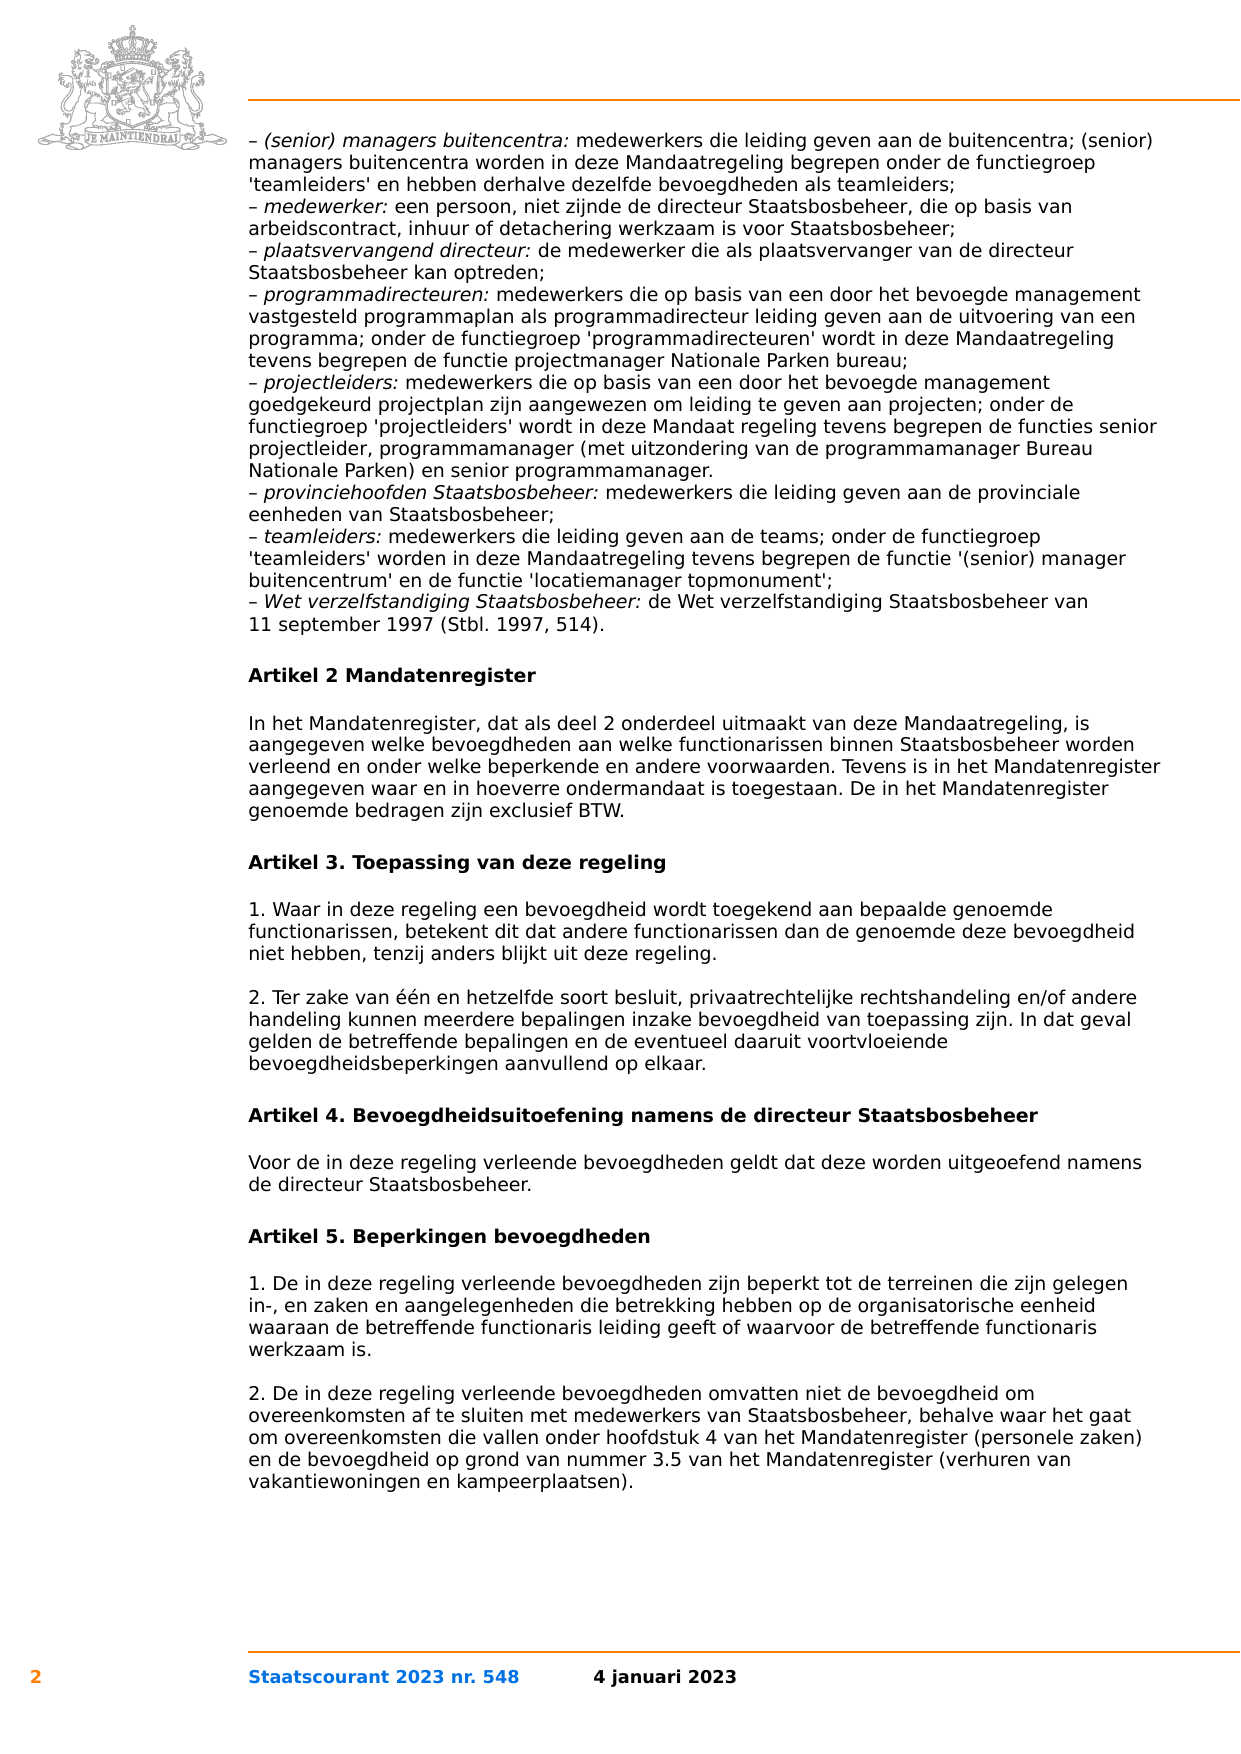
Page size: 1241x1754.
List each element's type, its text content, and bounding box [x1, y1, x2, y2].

text – teamleiders: medewerkers die leiding geven aan de teams; onder de functiegroep 'teamleiders' worden in deze Mandaatregeling tevens begrepen de functie '(senior) manager buitencentrum' en de functie 'locatiemanager topmonument'; [248, 526, 1163, 591]
text 1. Waar in deze regeling een bevoegdheid wordt toegekend aan bepaalde genoemde functionarissen, betekent dit dat andere functionarissen dan de genoemde deze bevoegdheid niet hebben, tenzij anders blijkt uit deze regeling. [248, 899, 1163, 965]
text 1. De in deze regeling verleende bevoegdheden zijn beperkt tot de terreinen die zijn gelegen in-, en zaken en aangelegenheden die betrekking hebben op de organisatorische eenheid waaraan de betreffende functionaris leiding geeft of waarvoor de betreffende functionaris werkzaam is. [248, 1273, 1163, 1361]
text – (senior) managers buitencentra: medewerkers die leiding geven aan de buitencentra; (senior) managers buitencentra worden in deze Mandaatregeling begrepen onder de functiegroep 'teamleiders' en hebben derhalve dezelfde bevoegdheden als teamleiders; [248, 130, 1163, 196]
text – plaatsvervangend directeur: de medewerker die als plaatsvervanger van de directeur Staatsbosbeheer kan optreden; [248, 240, 1163, 284]
text 2. De in deze regeling verleende bevoegdheden omvatten niet de bevoegdheid om overeenkomsten af te sluiten met medewerkers van Staatsbosbeheer, behalve waar het gaat om overeenkomsten die vallen onder hoofdstuk 4 van het Mandatenregister (personele zaken) en de bevoegdheid op grond van nummer 3.5 van het Mandatenregister (verhuren van vakantiewoningen en kampeerplaatsen). [248, 1383, 1163, 1493]
text 2. Ter zake van één en hetzelfde soort besluit, privaatrechtelijke rechtshandeling en/of andere handeling kunnen meerdere bepalingen inzake bevoegdheid van toepassing zijn. In dat geval gelden de betreffende bepalingen en de eventueel daaruit voortvloeiende bevoegdheidsbeperkingen aanvullend op elkaar. [248, 987, 1163, 1075]
text – medewerker: een persoon, niet zijnde de directeur Staatsbosbeheer, die op basis van arbeidscontract, inhuur of detachering werkzaam is voor Staatsbosbeheer; [248, 196, 1163, 240]
text – Wet verzelfstandiging Staatsbosbeheer: de Wet verzelfstandiging Staatsbosbeheer van 11 september 1997 (Stbl. 1997, 514). [248, 591, 1163, 635]
text Voor de in deze regeling verleende bevoegdheden geldt dat deze worden uitgeoefend namens de directeur Staatsbosbeheer. [248, 1152, 1163, 1196]
subtitle Artikel 2 Mandatenregister [248, 665, 1163, 687]
text In het Mandatenregister, dat als deel 2 onderdeel uitmaakt van deze Mandaatregeling, is aangegeven welke bevoegdheden aan welke functionarissen binnen Staatsbosbeheer worden verleend en onder welke beperkende en andere voorwaarden. Tevens is in het Mandatenregister aangegeven waar en in hoeverre ondermandaat is toegestaan. De in het Mandatenregister genoemde bedragen zijn exclusief BTW. [248, 712, 1163, 822]
text – projectleiders: medewerkers die op basis van een door het bevoegde management goedgekeurd projectplan zijn aangewezen om leiding te geven aan projecten; onder de functiegroep 'projectleiders' wordt in deze Mandaat regeling tevens begrepen de functies senior projectleider, programmamanager (met uitzondering van de programmamanager Bureau Nationale Parken) en senior programmamanager. [248, 372, 1163, 482]
subtitle Artikel 3. Toepassing van deze regeling [248, 852, 1163, 874]
picture [38, 25, 227, 150]
text – programmadirecteuren: medewerkers die op basis van een door het bevoegde management vastgesteld programmaplan als programmadirecteur leiding geven aan de uitvoering van een programma; onder de functiegroep 'programmadirecteuren' wordt in deze Mandaatregeling tevens begrepen de functie projectmanager Nationale Parken bureau; [248, 284, 1163, 372]
text – provinciehoofden Staatsbosbeheer: medewerkers die leiding geven aan de provinciale eenheden van Staatsbosbeheer; [248, 482, 1163, 526]
subtitle Artikel 5. Beperkingen bevoegdheden [248, 1226, 1163, 1248]
subtitle Artikel 4. Bevoegdheidsuitoefening namens de directeur Staatsbosbeheer [248, 1105, 1163, 1127]
